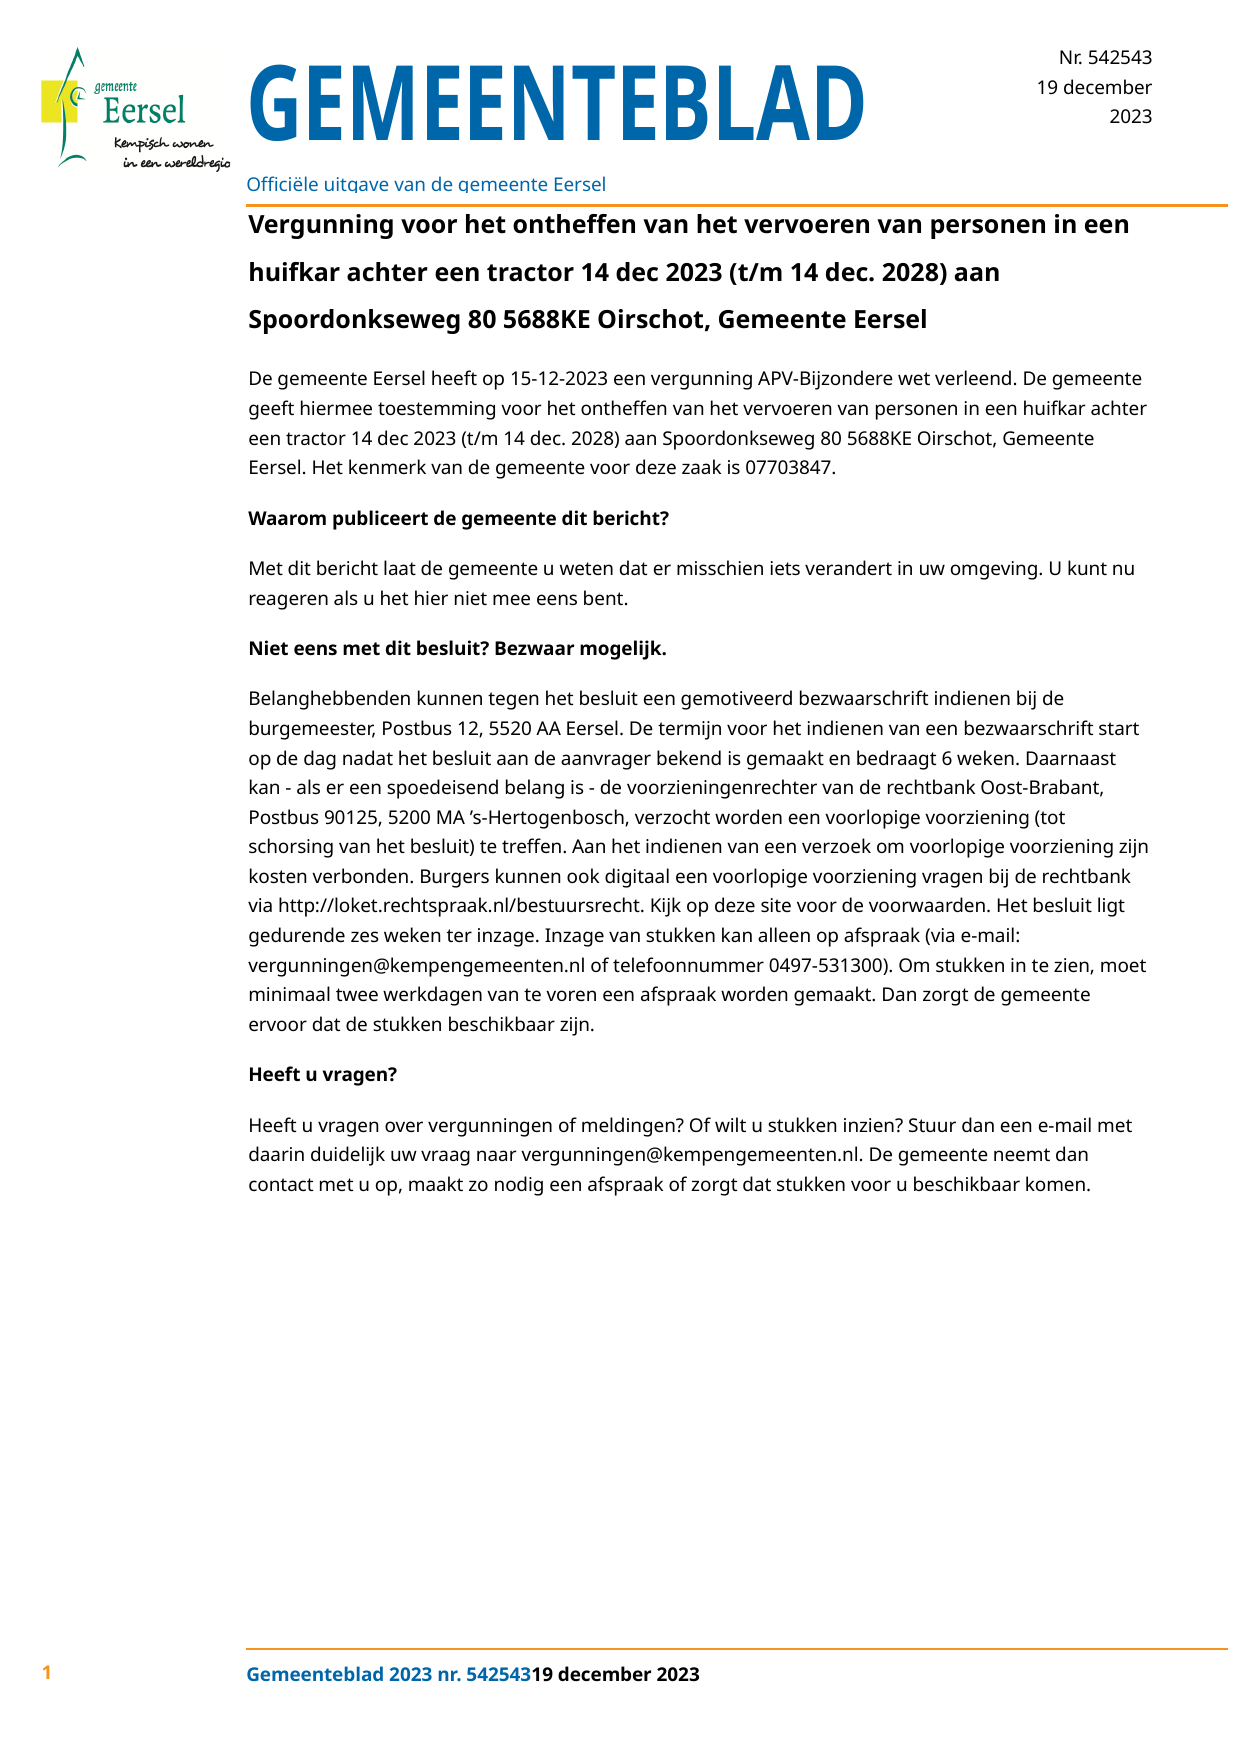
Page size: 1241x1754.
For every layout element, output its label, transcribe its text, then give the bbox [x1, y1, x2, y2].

text Vergunning voor het ontheffen van het vervoeren van personen in een huifkar achter een tractor 14 dec 2023 (t/m 14 dec. 2028) aan Spoordonkseweg 80 5688KE Oirschot, Gemeente Eersel [248, 207, 1152, 336]
text Heeft u vragen over vergunningen of meldingen? Of wilt u stukken inzien? Stuur dan een e-mail met daarin duidelijk uw vraag naar vergunningen@kempengemeenten.nl. De gemeente neemt dan contact met u op, maakt zo nodig een afspraak of zorgt dat stukken voor u beschikbaar komen. [248, 1112, 1152, 1197]
picture [41, 47, 231, 172]
text Heeft u vragen? [248, 1061, 1152, 1087]
text Belanghebbenden kunnen tegen het besluit een gemotiveerd bezwaarschrift indienen bij de burgemeester, Postbus 12, 5520 AA Eersel. De termijn voor het indienen van een bezwaarschrift start op de dag nadat het besluit aan de aanvrager bekend is gemaakt en bedraagt 6 weken. Daarnaast kan - als er een spoedeisend belang is - de voorzieningenrechter van de rechtbank Oost-Brabant, Postbus 90125, 5200 MA ’s-Hertogenbosch, verzocht worden een voorlopige voorziening (tot schorsing van het besluit) te treffen. Aan het indienen van een verzoek om voorlopige voorziening zijn kosten verbonden. Burgers kunnen ook digitaal een voorlopige voorziening vragen bij de rechtbank via http://loket.rechtspraak.nl/bestuursrecht. Kijk op deze site voor de voorwaarden. Het besluit ligt gedurende zes weken ter inzage. Inzage van stukken kan alleen op afspraak (via e-mail: vergunningen@kempengemeenten.nl of telefoonnummer 0497-531300). Om stukken in te zien, moet minimaal twee werkdagen van te voren een afspraak worden gemaakt. Dan zorgt de gemeente ervoor dat de stukken beschikbaar zijn. [248, 686, 1152, 1037]
text Met dit bericht laat de gemeente u weten dat er misschien iets verandert in uw omgeving. U kunt nu reageren als u het hier niet mee eens bent. [248, 555, 1152, 610]
text Waarom publiceert de gemeente dit bericht? [248, 505, 1152, 530]
text De gemeente Eersel heeft op 15-12-2023 een vergunning APV-Bijzondere wet verleend. De gemeente geeft hiermee toestemming voor het ontheffen van het vervoeren van personen in een huifkar achter een tractor 14 dec 2023 (t/m 14 dec. 2028) aan Spoordonkseweg 80 5688KE Oirschot, Gemeente Eersel. Het kenmerk van de gemeente voor deze zaak is 07703847. [248, 366, 1152, 480]
text Niet eens met dit besluit? Bezwaar mogelijk. [248, 635, 1152, 661]
